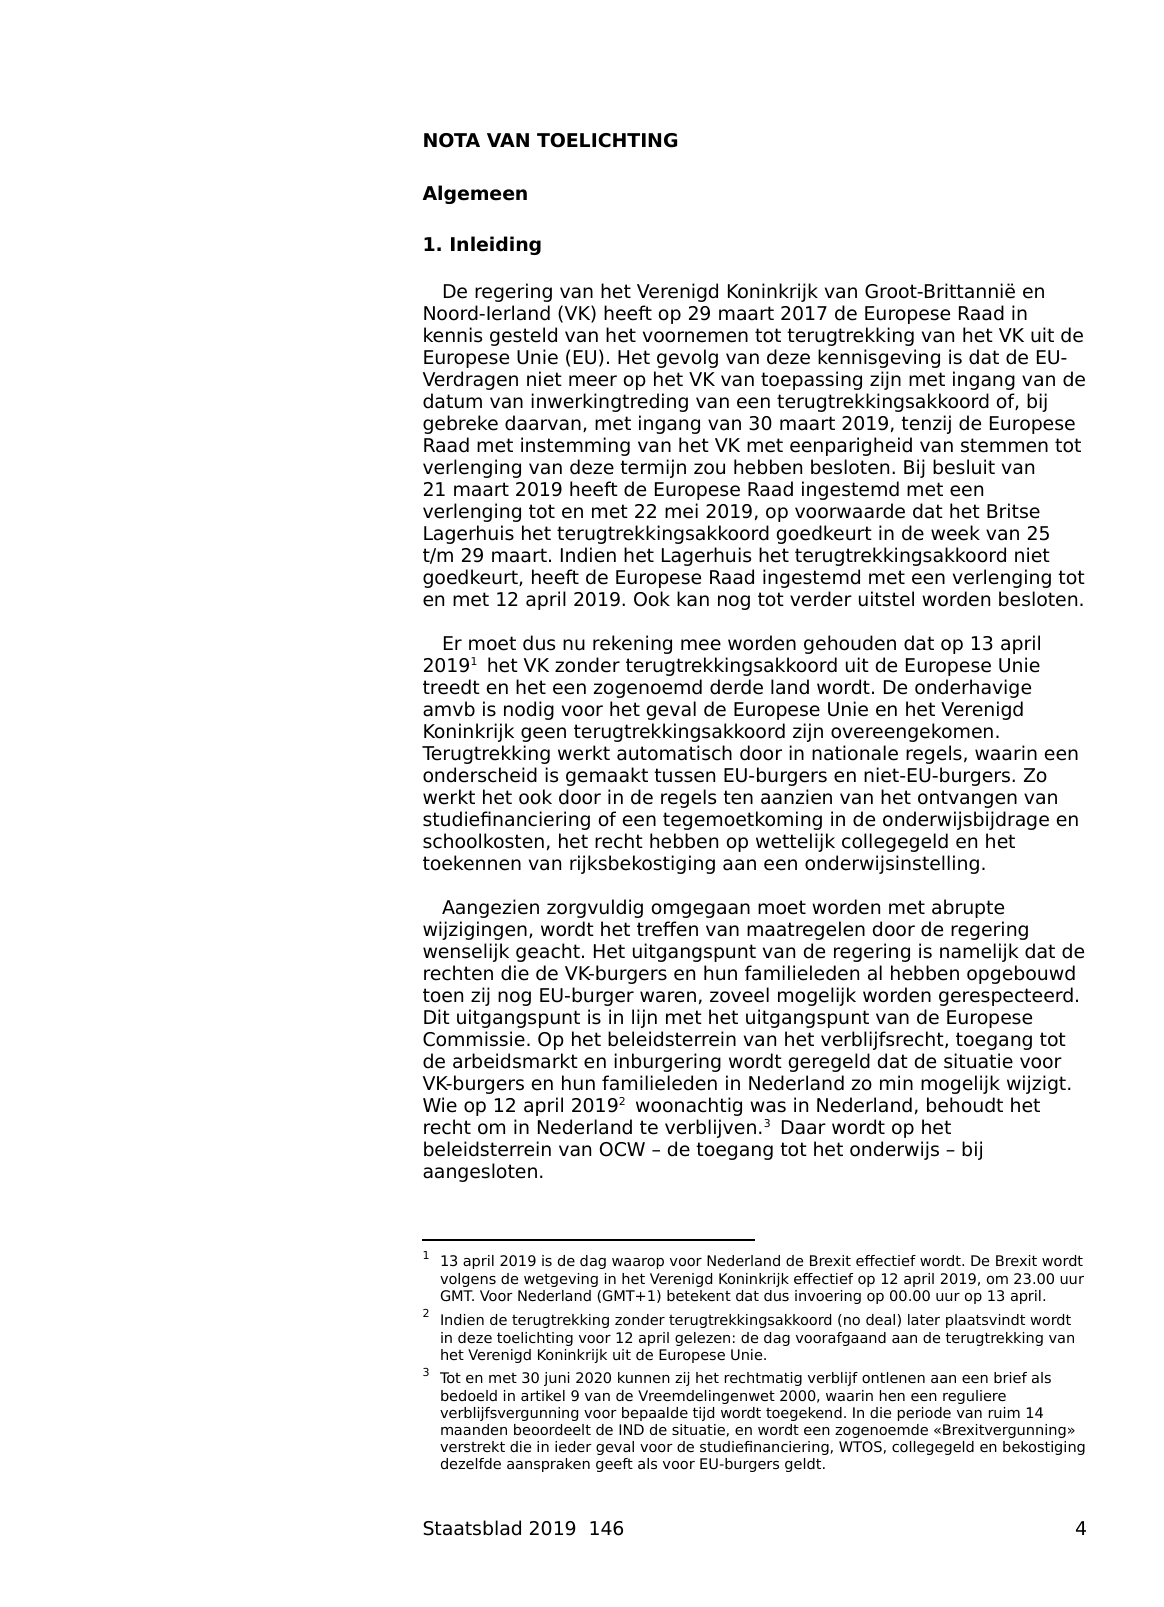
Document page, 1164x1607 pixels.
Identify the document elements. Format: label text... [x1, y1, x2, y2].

text Er moet dus nu rekening mee worden gehouden dat op 13 april 2019 het VK zonder terugtrekkingsakkoord uit de Europese Unie treedt en het een zogenoemd derde land wordt. De onderhavige amvb is nodig voor het geval de Europese Unie en het Verenigd Koninkrijk geen terugtrekkingsakkoord zijn overeengekomen. Terugtrekking werkt automatisch door in nationale regels, waarin een onderscheid is gemaakt tussen EU-burgers en niet-EU-burgers. Zo werkt het ook door in de regels ten aanzien van het ontvangen van studiefinanciering of een tegemoetkoming in de onderwijsbijdrage en schoolkosten, het recht hebben op wettelijk collegegeld en het toekennen van rijksbekostiging aan een onderwijsinstelling. [422, 633, 1087, 875]
text De regering van het Verenigd Koninkrijk van Groot-Brittannië en Noord-Ierland (VK) heeft op 29 maart 2017 de Europese Raad in kennis gesteld van het voornemen tot terugtrekking van het VK uit de Europese Unie (EU). Het gevolg van deze kennisgeving is dat de EU-Verdragen niet meer op het VK van toepassing zijn met ingang van de datum van inwerkingtreding van een terugtrekkingsakkoord of, bij gebreke daarvan, met ingang van 30 maart 2019, tenzij de Europese Raad met instemming van het VK met eenparigheid van stemmen tot verlenging van deze termijn zou hebben besloten. Bij besluit van 21 maart 2019 heeft de Europese Raad ingestemd met een verlenging tot en met 22 mei 2019, op voorwaarde dat het Britse Lagerhuis het terugtrekkingsakkoord goedkeurt in de week van 25 t/m 29 maart. Indien het Lagerhuis het terugtrekkingsakkoord niet goedkeurt, heeft de Europese Raad ingestemd met een verlenging tot en met 12 april 2019. Ook kan nog tot verder uitstel worden besloten. [422, 281, 1087, 611]
subtitle Algemeen [422, 182, 1087, 204]
text Indien de terugtrekking zonder terugtrekkingsakkoord (no deal) later plaatsvindt wordt in deze toelichting voor 12 april gelezen: de dag voorafgaand aan de terugtrekking van het Verenigd Koninkrijk uit de Europese Unie. [422, 1308, 1087, 1363]
subtitle 1. Inleiding [422, 234, 1087, 256]
text 13 april 2019 is de dag waarop voor Nederland de Brexit effectief wordt. De Brexit wordt volgens de wetgeving in het Verenigd Koninkrijk effectief op 12 april 2019, om 23.00 uur GMT. Voor Nederland (GMT+1) betekent dat dus invoering op 00.00 uur op 13 april. [422, 1249, 1087, 1305]
text Aangezien zorgvuldig omgegaan moet worden met abrupte wijzigingen, wordt het treffen van maatregelen door de regering wenselijk geacht. Het uitgangspunt van de regering is namelijk dat de rechten die de VK-burgers en hun familieleden al hebben opgebouwd toen zij nog EU-burger waren, zoveel mogelijk worden gerespecteerd. Dit uitgangspunt is in lijn met het uitgangspunt van de Europese Commissie. Op het beleidsterrein van het verblijfsrecht, toegang tot de arbeidsmarkt en inburgering wordt geregeld dat de situatie voor VK-burgers en hun familieleden in Nederland zo min mogelijk wijzigt. Wie op 12 april 2019 woonachtig was in Nederland, behoudt het recht om in Nederland te verblijven. Daar wordt op het beleidsterrein van OCW – de toegang tot het onderwijs – bij aangesloten. [422, 897, 1087, 1183]
subtitle NOTA VAN TOELICHTING [422, 130, 1087, 152]
text Tot en met 30 juni 2020 kunnen zij het rechtmatig verblijf ontlenen aan een brief als bedoeld in artikel 9 van de Vreemdelingenwet 2000, waarin hen een reguliere verblijfsvergunning voor bepaalde tijd wordt toegekend. In die periode van ruim 14 maanden beoordeelt de IND de situatie, en wordt een zogenoemde «Brexitvergunning» verstrekt die in ieder geval voor de studiefinanciering, WTOS, collegegeld en bekostiging dezelfde aanspraken geeft als voor EU-burgers geldt. [422, 1366, 1087, 1473]
